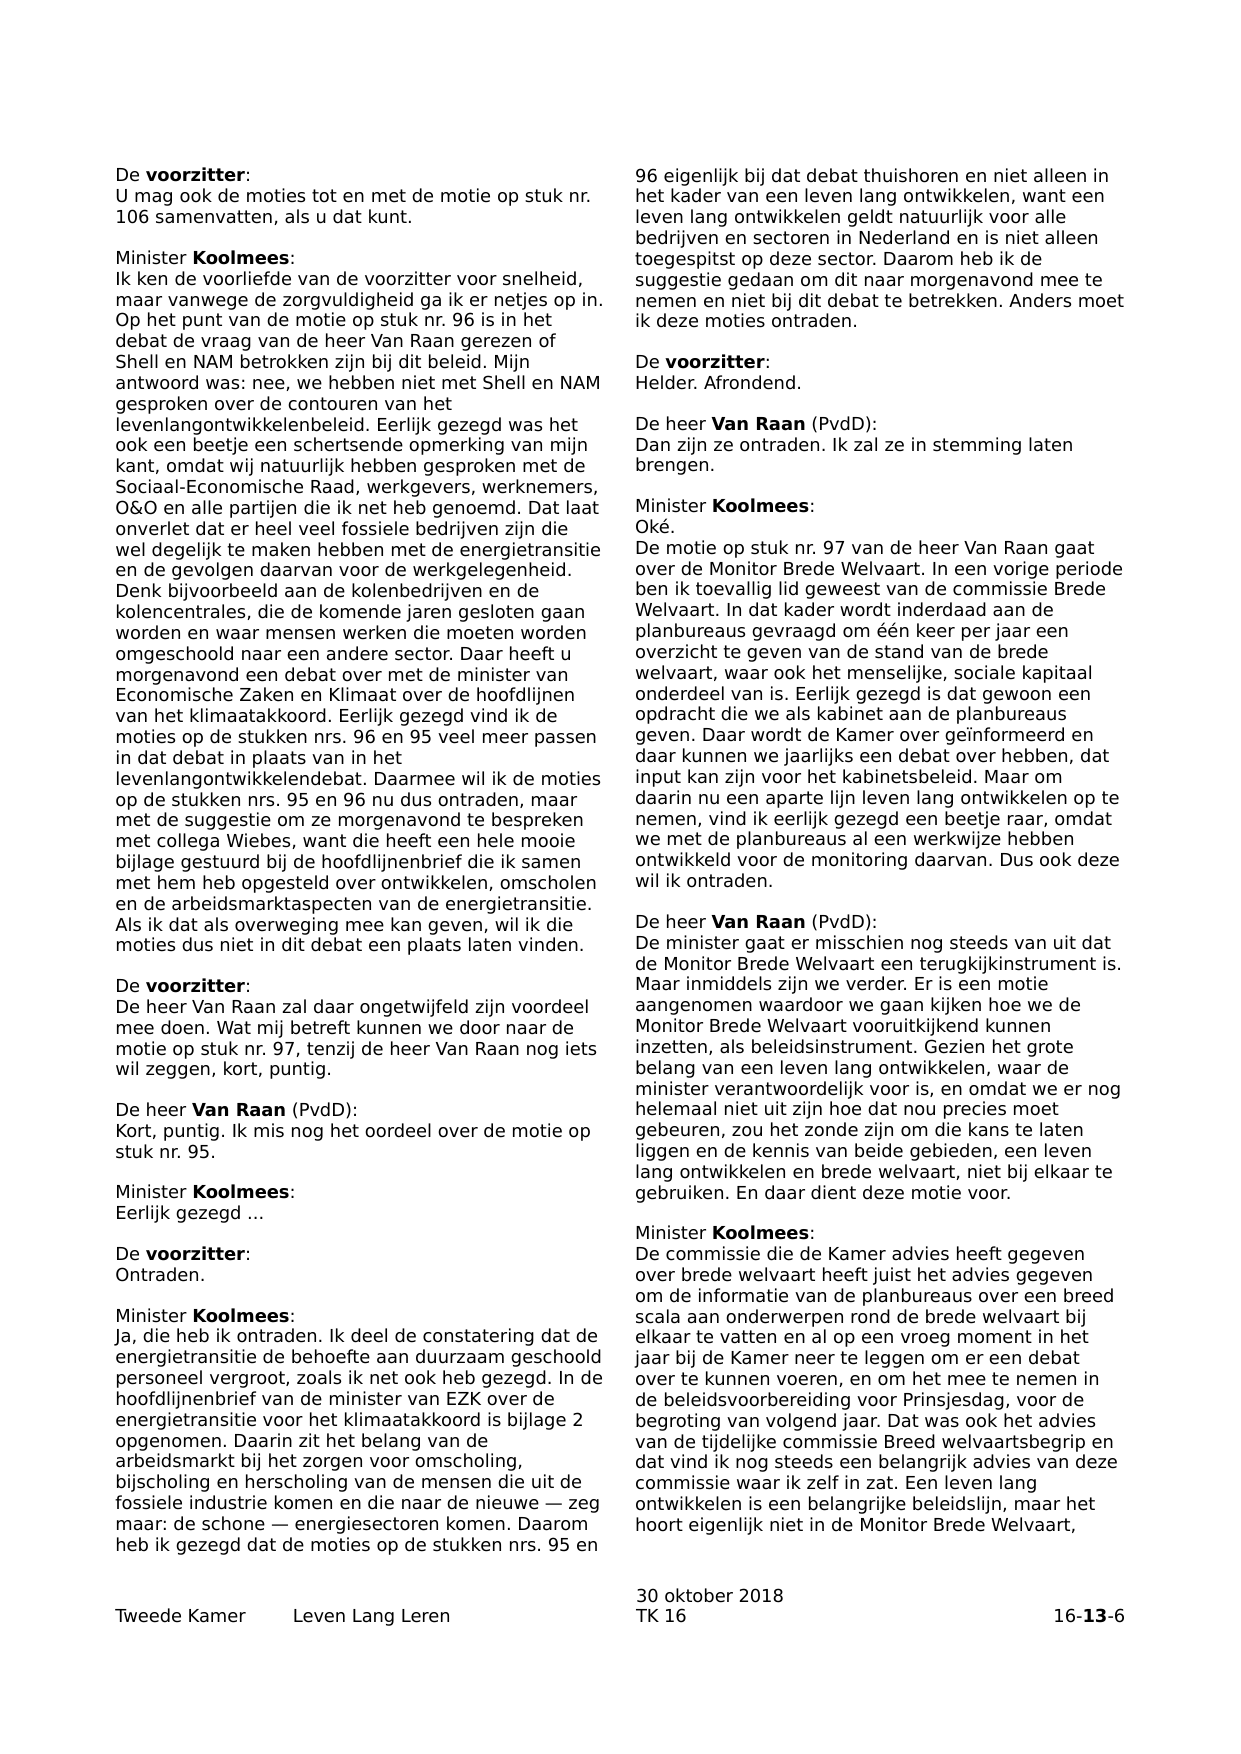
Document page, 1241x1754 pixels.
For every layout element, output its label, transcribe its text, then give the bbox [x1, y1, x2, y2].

text De motie op stuk nr. 97 van de heer Van Raan gaat over de Monitor Brede Welvaart. In een vorige periode ben ik toevallig lid geweest van de commissie Brede Welvaart. In dat kader wordt inderdaad aan de planbureaus gevraagd om één keer per jaar een overzicht te geven van de stand van de brede welvaart, waar ook het menselijke, sociale kapitaal onderdeel van is. Eerlijk gezegd is dat gewoon een opdracht die we als kabinet aan de planbureaus geven. Daar wordt de Kamer over geïnformeerd en daar kunnen we jaarlijks een debat over hebben, dat input kan zijn voor het kabinetsbeleid. Maar om daarin nu een aparte lijn leven lang ontwikkelen op te nemen, vind ik eerlijk gezegd een beetje raar, omdat we met de planbureaus al een werkwijze hebben ontwikkeld voor de monitoring daarvan. Dus ook deze wil ik ontraden. [635, 537, 1125, 892]
text Kort, puntig. Ik mis nog het oordeel over de motie op stuk nr. 95. [115, 1121, 605, 1162]
text Minister Koolmees: [115, 1182, 605, 1203]
text Dan zijn ze ontraden. Ik zal ze in stemming laten brengen. [635, 434, 1125, 476]
text 96 eigenlijk bij dat debat thuishoren en niet alleen in het kader van een leven lang ontwikkelen, want een leven lang ontwikkelen geldt natuurlijk voor alle bedrijven en sectoren in Nederland en is niet alleen toegespitst op deze sector. Daarom heb ik de suggestie gedaan om dit naar morgenavond mee te nemen en niet bij dit debat te betrekken. Anders moet ik deze moties ontraden. [635, 165, 1125, 332]
text De voorzitter: [115, 976, 605, 997]
text De voorzitter: [115, 1244, 605, 1265]
text De heer Van Raan (PvdD): [635, 413, 1125, 434]
text Minister Koolmees: [635, 1223, 1125, 1244]
text Ontraden. [115, 1265, 605, 1286]
text De minister gaat er misschien nog steeds van uit dat de Monitor Brede Welvaart een terugkijkinstrument is. Maar inmiddels zijn we verder. Er is een motie aangenomen waardoor we gaan kijken hoe we de Monitor Brede Welvaart vooruitkijkend kunnen inzetten, als beleidsinstrument. Gezien het grote belang van een leven lang ontwikkelen, waar de minister verantwoordelijk voor is, en omdat we er nog helemaal niet uit zijn hoe dat nou precies moet gebeuren, zou het zonde zijn om die kans te laten liggen en de kennis van beide gebieden, een leven lang ontwikkelen en brede welvaart, niet bij elkaar te gebruiken. En daar dient deze motie voor. [635, 932, 1125, 1203]
text De voorzitter: [115, 165, 605, 186]
text Helder. Afrondend. [635, 373, 1125, 393]
text De heer Van Raan zal daar ongetwijfeld zijn voordeel mee doen. Wat mij betreft kunnen we door naar de motie op stuk nr. 97, tenzij de heer Van Raan nog iets wil zeggen, kort, puntig. [115, 997, 605, 1080]
text Minister Koolmees: [635, 496, 1125, 517]
text Oké. [635, 517, 1125, 537]
text Ik ken de voorliefde van de voorzitter voor snelheid, maar vanwege de zorgvuldigheid ga ik er netjes op in. [115, 268, 605, 310]
text Eerlijk gezegd ... [115, 1203, 605, 1224]
text Minister Koolmees: [115, 1306, 605, 1326]
text U mag ook de moties tot en met de motie op stuk nr. 106 samenvatten, als u dat kunt. [115, 186, 605, 228]
text De commissie die de Kamer advies heeft gegeven over brede welvaart heeft juist het advies gegeven om de informatie van de planbureaus over een breed scala aan onderwerpen rond de brede welvaart bij elkaar te vatten en al op een vroeg moment in het jaar bij de Kamer neer te leggen om er een debat over te kunnen voeren, en om het mee te nemen in de beleidsvoorbereiding voor Prinsjesdag, voor de begroting van volgend jaar. Dat was ook het advies van de tijdelijke commissie Breed welvaartsbegrip en dat vind ik nog steeds een belangrijk advies van deze commissie waar ik zelf in zat. Een leven lang ontwikkelen is een belangrijke beleidslijn, maar het hoort eigenlijk niet in de Monitor Brede Welvaart, [635, 1244, 1125, 1536]
text De heer Van Raan (PvdD): [635, 912, 1125, 932]
text De voorzitter: [635, 352, 1125, 373]
text De heer Van Raan (PvdD): [115, 1100, 605, 1121]
text Op het punt van de motie op stuk nr. 96 is in het debat de vraag van de heer Van Raan gerezen of Shell en NAM betrokken zijn bij dit beleid. Mijn antwoord was: nee, we hebben niet met Shell en NAM gesproken over de contouren van het levenlangontwikkelenbeleid. Eerlijk gezegd was het ook een beetje een schertsende opmerking van mijn kant, omdat wij natuurlijk hebben gesproken met de Sociaal-Economische Raad, werkgevers, werknemers, O&O en alle partijen die ik net heb genoemd. Dat laat onverlet dat er heel veel fossiele bedrijven zijn die wel degelijk te maken hebben met de energietransitie en de gevolgen daarvan voor de werkgelegenheid. Denk bijvoorbeeld aan de kolenbedrijven en de kolencentrales, die de komende jaren gesloten gaan worden en waar mensen werken die moeten worden omgeschoold naar een andere sector. Daar heeft u morgenavond een debat over met de minister van Economische Zaken en Klimaat over de hoofdlijnen van het klimaatakkoord. Eerlijk gezegd vind ik de moties op de stukken nrs. 96 en 95 veel meer passen in dat debat in plaats van in het levenlangontwikkelendebat. Daarmee wil ik de moties op de stukken nrs. 95 en 96 nu dus ontraden, maar met de suggestie om ze morgenavond te bespreken met collega Wiebes, want die heeft een hele mooie bijlage gestuurd bij de hoofdlijnenbrief die ik samen met hem heb opgesteld over ontwikkelen, omscholen en de arbeidsmarktaspecten van de energietransitie. Als ik dat als overweging mee kan geven, wil ik die moties dus niet in dit debat een plaats laten vinden. [115, 310, 605, 956]
text Ja, die heb ik ontraden. Ik deel de constatering dat de energietransitie de behoefte aan duurzaam geschoold personeel vergroot, zoals ik net ook heb gezegd. In de hoofdlijnenbrief van de minister van EZK over de energietransitie voor het klimaatakkoord is bijlage 2 opgenomen. Daarin zit het belang van de arbeidsmarkt bij het zorgen voor omscholing, bijscholing en herscholing van de mensen die uit de fossiele industrie komen en die naar de nieuwe — zeg maar: de schone — energiesectoren komen. Daarom heb ik gezegd dat de moties op de stukken nrs. 95 en [115, 1326, 605, 1555]
text Minister Koolmees: [115, 248, 605, 268]
